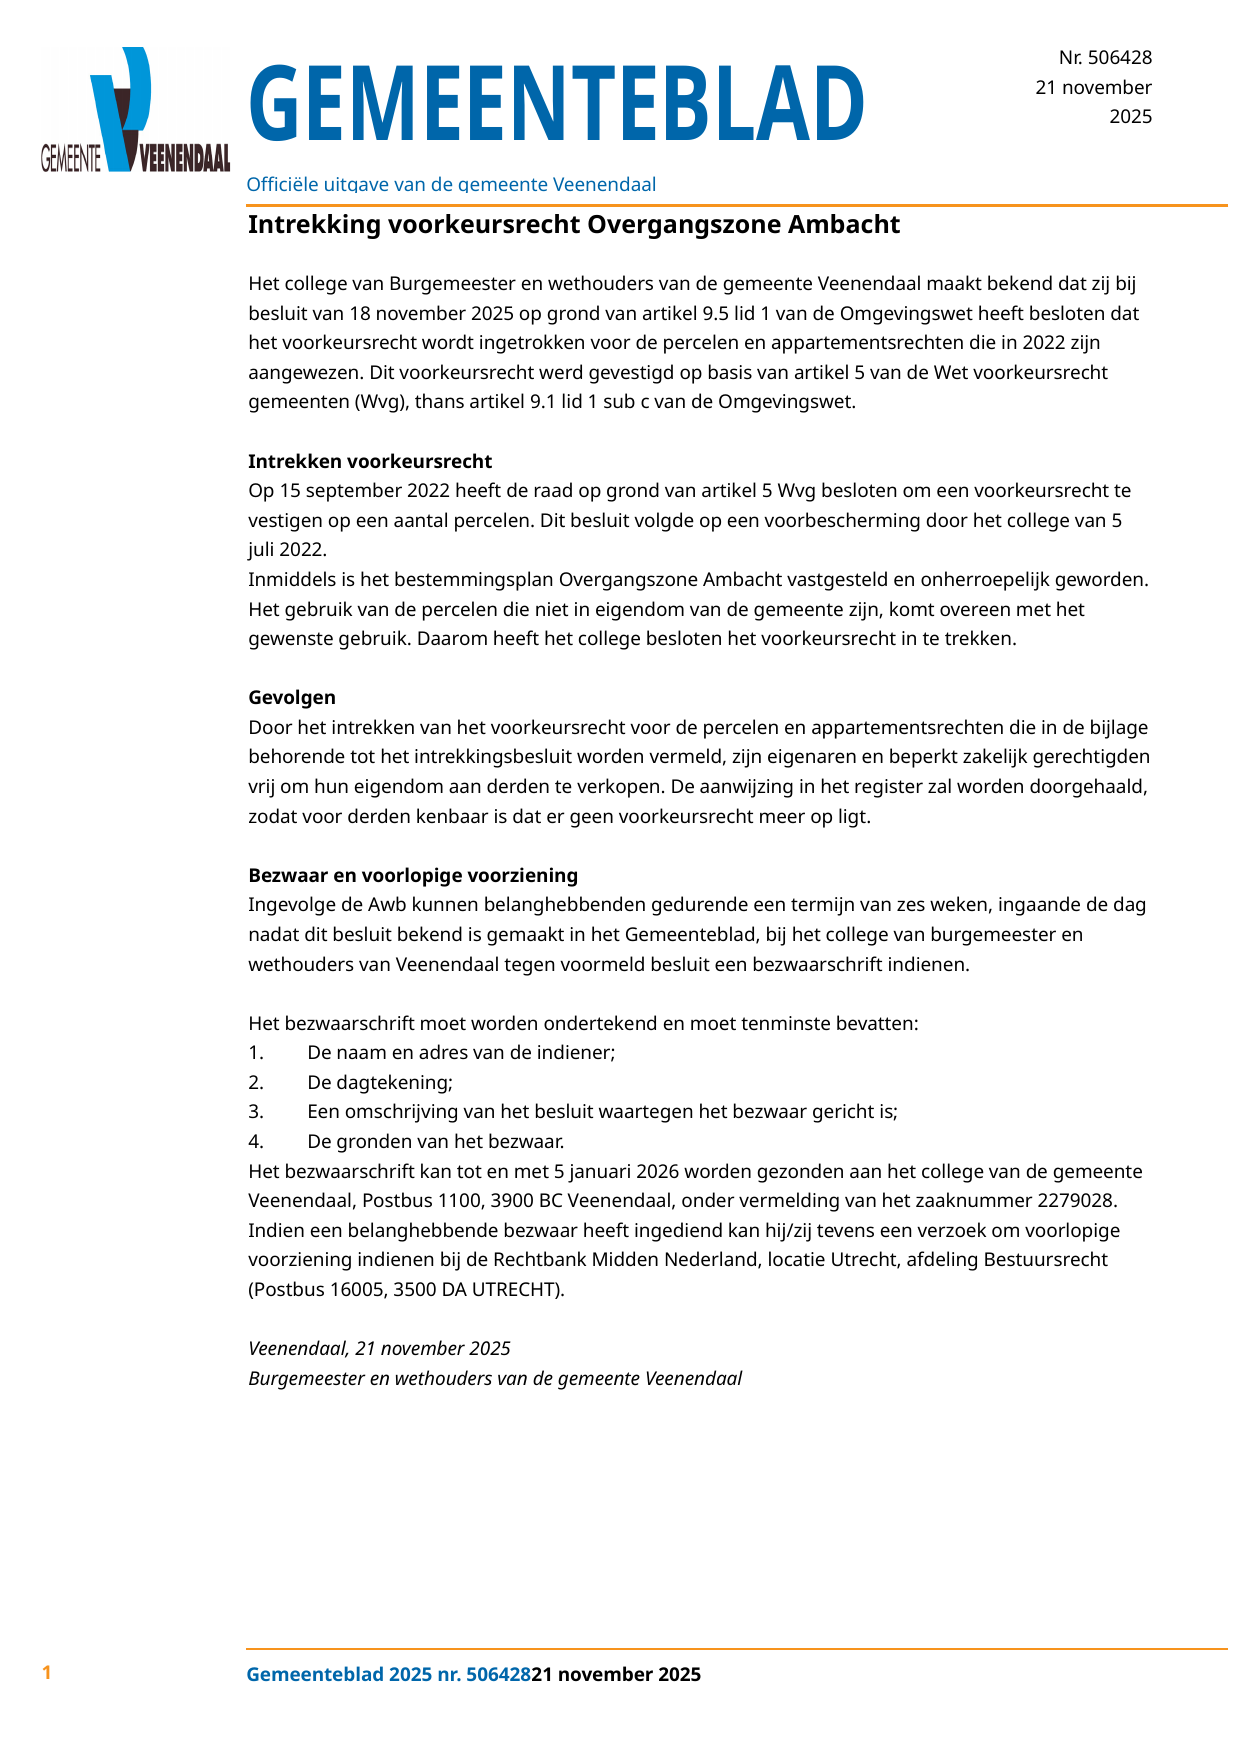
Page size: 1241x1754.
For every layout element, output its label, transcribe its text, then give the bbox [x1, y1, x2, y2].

text Inmiddels is het bestemmingsplan Overgangszone Ambacht vastgesteld en onherroepelijk geworden. Het gebruik van de percelen die niet in eigendom van de gemeente zijn, komt overeen met het gewenste gebruik. Daarom heeft het college besloten het voorkeursrecht in te trekken. [248, 566, 1152, 651]
text Door het intrekken van het voorkeursrecht voor de percelen en appartementsrechten die in de bijlage behorende tot het intrekkingsbesluit worden vermeld, zijn eigenaren en beperkt zakelijk gerechtigden vrij om hun eigendom aan derden te verkopen. De aanwijzing in het register zal worden doorgehaald, zodat voor derden kenbaar is dat er geen voorkeursrecht meer op ligt. [248, 714, 1152, 828]
text Veenendaal, 21 november 2025 [248, 1335, 1152, 1361]
text Op 15 september 2022 heeft de raad op grond van artikel 5 Wvg besloten om een voorkeursrecht te vestigen op een aantal percelen. Dit besluit volgde op een voorbescherming door het college van 5 juli 2022. [248, 477, 1152, 562]
list De naam en adres van de indiener; [248, 1039, 1152, 1065]
picture [123, 47, 231, 172]
text Het college van Burgemeester en wethouders van de gemeente Veenendaal maakt bekend dat zij bij besluit van 18 november 2025 op grond van artikel 9.5 lid 1 van de Omgevingswet heeft besloten dat het voorkeursrecht wordt ingetrokken voor de percelen en appartementsrechten die in 2022 zijn aangewezen. Dit voorkeursrecht werd gevestigd op basis van artikel 5 van de Wet voorkeursrecht gemeenten (Wvg), thans artikel 9.1 lid 1 sub c van de Omgevingswet. [248, 270, 1152, 414]
text Het bezwaarschrift kan tot en met 5 januari 2026 worden gezonden aan het college van de gemeente Veenendaal, Postbus 1100, 3900 BC Veenendaal, onder vermelding van het zaaknummer 2279028. [248, 1158, 1152, 1213]
text Intrekking voorkeursrecht Overgangszone Ambacht [248, 207, 1152, 241]
list De gronden van het bezwaar. [248, 1128, 1152, 1154]
picture [41, 47, 130, 172]
text Intrekken voorkeursrecht [248, 448, 1152, 473]
list Een omschrijving van het besluit waartegen het bezwaar gericht is; [248, 1099, 1152, 1124]
text Bezwaar en voorlopige voorziening [248, 862, 1152, 888]
text Gevolgen [248, 684, 1152, 710]
list De dagtekening; [248, 1069, 1152, 1095]
text Indien een belanghebbende bezwaar heeft ingediend kan hij/zij tevens een verzoek om voorlopige voorziening indienen bij de Rechtbank Midden Nederland, locatie Utrecht, afdeling Bestuursrecht (Postbus 16005, 3500 DA UTRECHT). [248, 1217, 1152, 1302]
text Het bezwaarschrift moet worden ondertekend en moet tenminste bevatten: [248, 1010, 1152, 1036]
text Burgemeester en wethouders van de gemeente Veenendaal [248, 1365, 1152, 1391]
text Ingevolge de Awb kunnen belanghebbenden gedurende een termijn van zes weken, ingaande de dag nadat dit besluit bekend is gemaakt in het Gemeenteblad, bij het college van burgemeester en wethouders van Veenendaal tegen voormeld besluit een bezwaarschrift indienen. [248, 892, 1152, 976]
